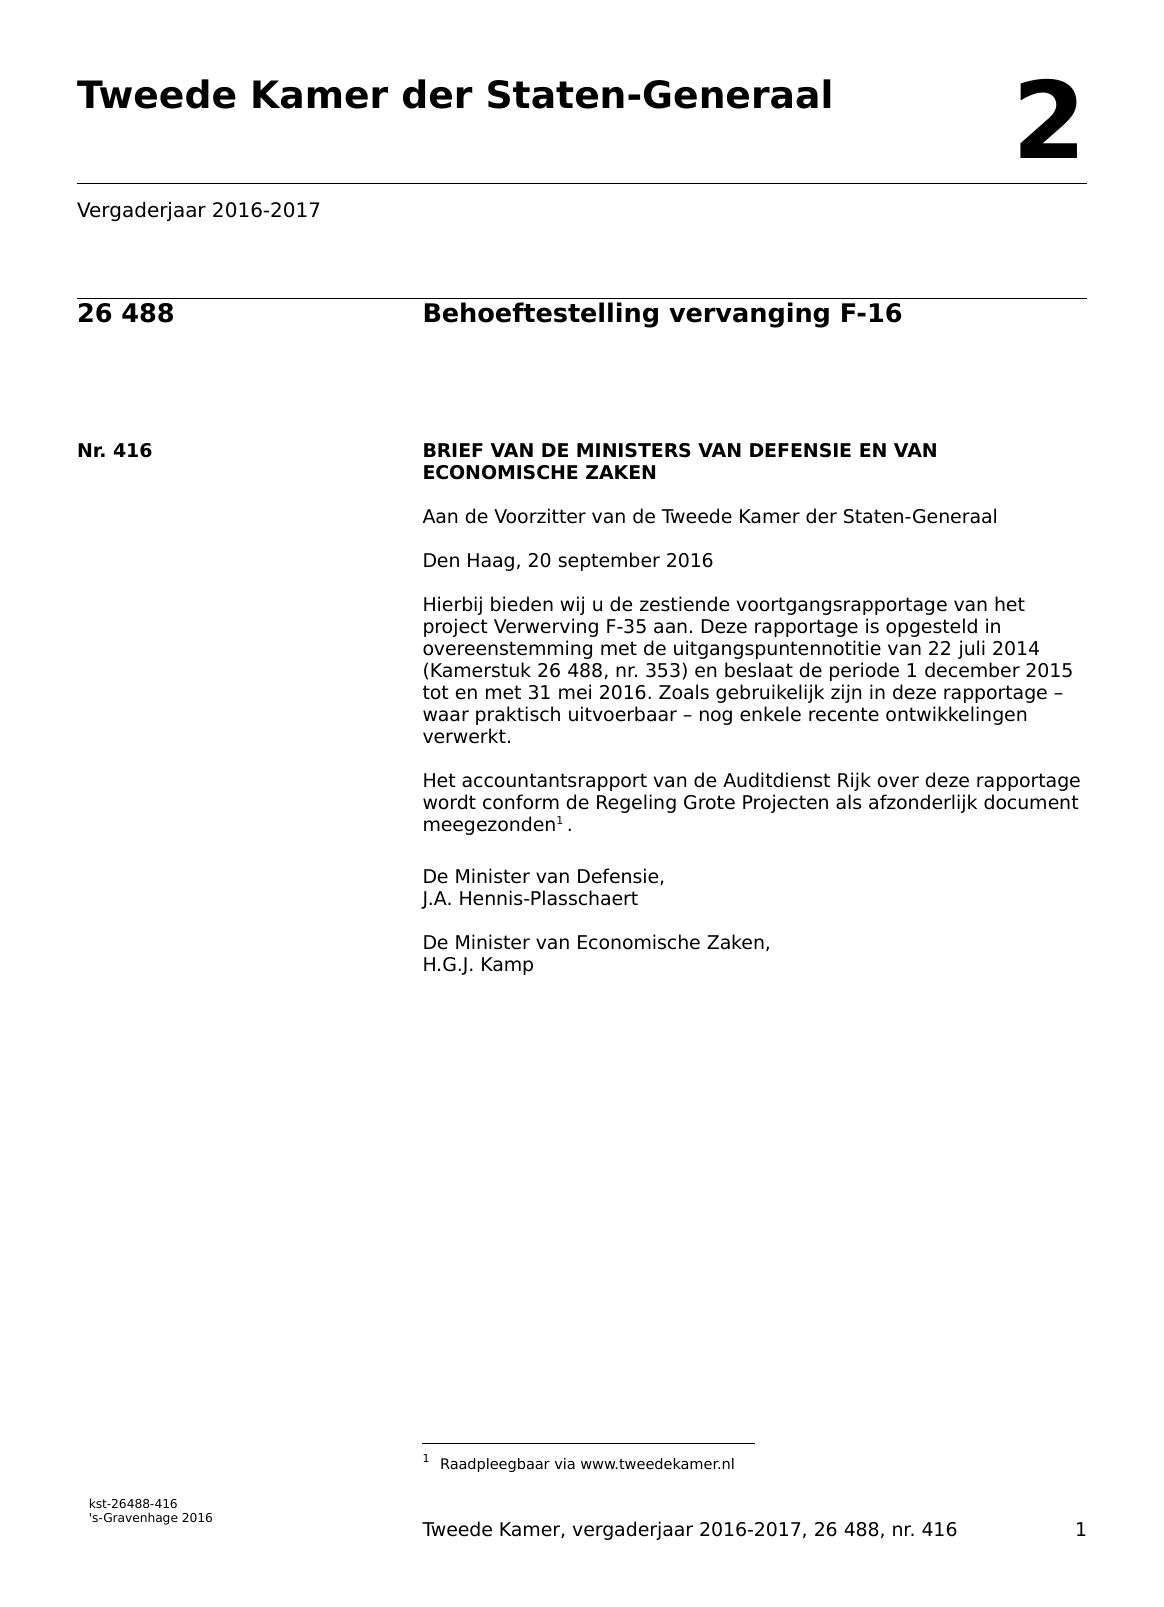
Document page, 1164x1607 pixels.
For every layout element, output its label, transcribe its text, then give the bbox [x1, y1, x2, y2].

table_cell Vergaderjaar 2016-2017 [77, 184, 1087, 298]
text De Minister van Defensie, J.A. Hennis-Plasschaert [422, 866, 1087, 910]
text Hierbij bieden wij u de zestiende voortgangsrapportage van het project Verwerving F-35 aan. Deze rapportage is opgesteld in overeenstemming met de uitgangspuntennotitie van 22 juli 2014 (Kamerstuk 26 488, nr. 353) en beslaat de periode 1 december 2015 tot en met 31 mei 2016. Zoals gebruikelijk zijn in deze rapportage – waar praktisch uitvoerbaar – nog enkele recente ontwikkelingen verwerkt. [422, 594, 1087, 748]
table_header 2 [886, 59, 1087, 183]
text De Minister van Economische Zaken, H.G.J. Kamp [422, 932, 1087, 976]
subtitle 26 488 Behoeftestelling vervanging F-16 [77, 299, 1087, 329]
text kst-26488-416 [88, 1497, 323, 1511]
subtitle Nr. 416 BRIEF VAN DE MINISTERS VAN DEFENSIE EN VAN ECONOMISCHE ZAKEN [77, 440, 1087, 484]
table_header Tweede Kamer der Staten-Generaal [77, 59, 886, 183]
text Den Haag, 20 september 2016 [422, 550, 1087, 572]
text Aan de Voorzitter van de Tweede Kamer der Staten-Generaal [422, 506, 1087, 528]
text 's-Gravenhage 2016 [88, 1511, 323, 1525]
text Raadpleegbaar via www.tweedekamer.nl [422, 1452, 1087, 1474]
text Het accountantsrapport van de Auditdienst Rijk over deze rapportage wordt conform de Regeling Grote Projecten als afzonderlijk document meegezonden. [422, 770, 1087, 836]
